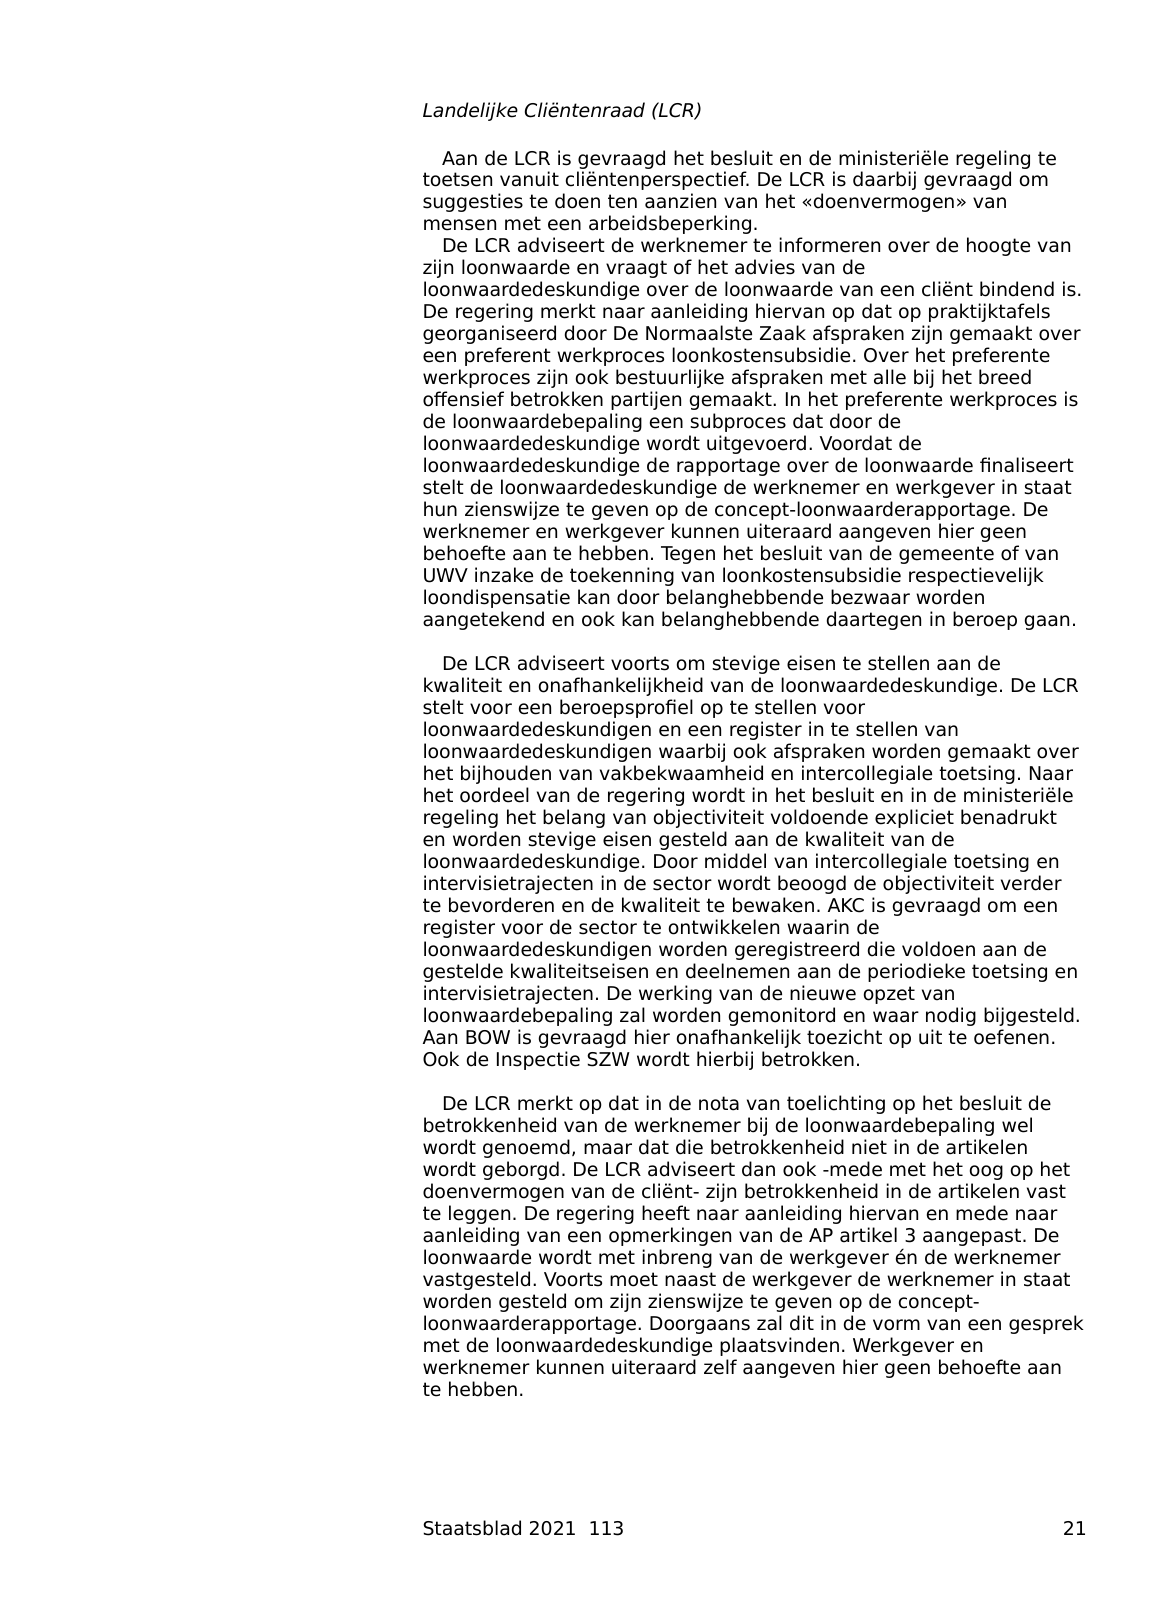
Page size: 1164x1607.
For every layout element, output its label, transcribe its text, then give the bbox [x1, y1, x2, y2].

text De LCR adviseert voorts om stevige eisen te stellen aan de kwaliteit en onafhankelijkheid van de loonwaardedeskundige. De LCR stelt voor een beroepsprofiel op te stellen voor loonwaardedeskundigen en een register in te stellen van loonwaardedeskundigen waarbij ook afspraken worden gemaakt over het bijhouden van vakbekwaamheid en intercollegiale toetsing. Naar het oordeel van de regering wordt in het besluit en in de ministeriële regeling het belang van objectiviteit voldoende expliciet benadrukt en worden stevige eisen gesteld aan de kwaliteit van de loonwaardedeskundige. Door middel van intercollegiale toetsing en intervisietrajecten in de sector wordt beoogd de objectiviteit verder te bevorderen en de kwaliteit te bewaken. AKC is gevraagd om een register voor de sector te ontwikkelen waarin de loonwaardedeskundigen worden geregistreerd die voldoen aan de gestelde kwaliteitseisen en deelnemen aan de periodieke toetsing en intervisietrajecten. De werking van de nieuwe opzet van loonwaardebepaling zal worden gemonitord en waar nodig bijgesteld. Aan BOW is gevraagd hier onafhankelijk toezicht op uit te oefenen. Ook de Inspectie SZW wordt hierbij betrokken. [422, 653, 1087, 1071]
text De LCR merkt op dat in de nota van toelichting op het besluit de betrokkenheid van de werknemer bij de loonwaardebepaling wel wordt genoemd, maar dat die betrokkenheid niet in de artikelen wordt geborgd. De LCR adviseert dan ook -mede met het oog op het doenvermogen van de cliënt- zijn betrokkenheid in de artikelen vast te leggen. De regering heeft naar aanleiding hiervan en mede naar aanleiding van een opmerkingen van de AP artikel 3 aangepast. De loonwaarde wordt met inbreng van de werkgever én de werknemer vastgesteld. Voorts moet naast de werkgever de werknemer in staat worden gesteld om zijn zienswijze te geven op de concept-loonwaarderapportage. Doorgaans zal dit in de vorm van een gesprek met de loonwaardedeskundige plaatsvinden. Werkgever en werknemer kunnen uiteraard zelf aangeven hier geen behoefte aan te hebben. [422, 1093, 1087, 1401]
text Aan de LCR is gevraagd het besluit en de ministeriële regeling te toetsen vanuit cliëntenperspectief. De LCR is daarbij gevraagd om suggesties te doen ten aanzien van het «doenvermogen» van mensen met een arbeidsbeperking. [422, 147, 1087, 235]
text De LCR adviseert de werknemer te informeren over de hoogte van zijn loonwaarde en vraagt of het advies van de loonwaardedeskundige over de loonwaarde van een cliënt bindend is. De regering merkt naar aanleiding hiervan op dat op praktijktafels georganiseerd door De Normaalste Zaak afspraken zijn gemaakt over een preferent werkproces loonkostensubsidie. Over het preferente werkproces zijn ook bestuurlijke afspraken met alle bij het breed offensief betrokken partijen gemaakt. In het preferente werkproces is de loonwaardebepaling een subproces dat door de loonwaardedeskundige wordt uitgevoerd. Voordat de loonwaardedeskundige de rapportage over de loonwaarde finaliseert stelt de loonwaardedeskundige de werknemer en werkgever in staat hun zienswijze te geven op de concept-loonwaarderapportage. De werknemer en werkgever kunnen uiteraard aangeven hier geen behoefte aan te hebben. Tegen het besluit van de gemeente of van UWV inzake de toekenning van loonkostensubsidie respectievelijk loondispensatie kan door belanghebbende bezwaar worden aangetekend en ook kan belanghebbende daartegen in beroep gaan. [422, 235, 1087, 631]
subtitle Landelijke Cliëntenraad (LCR) [422, 100, 1087, 122]
